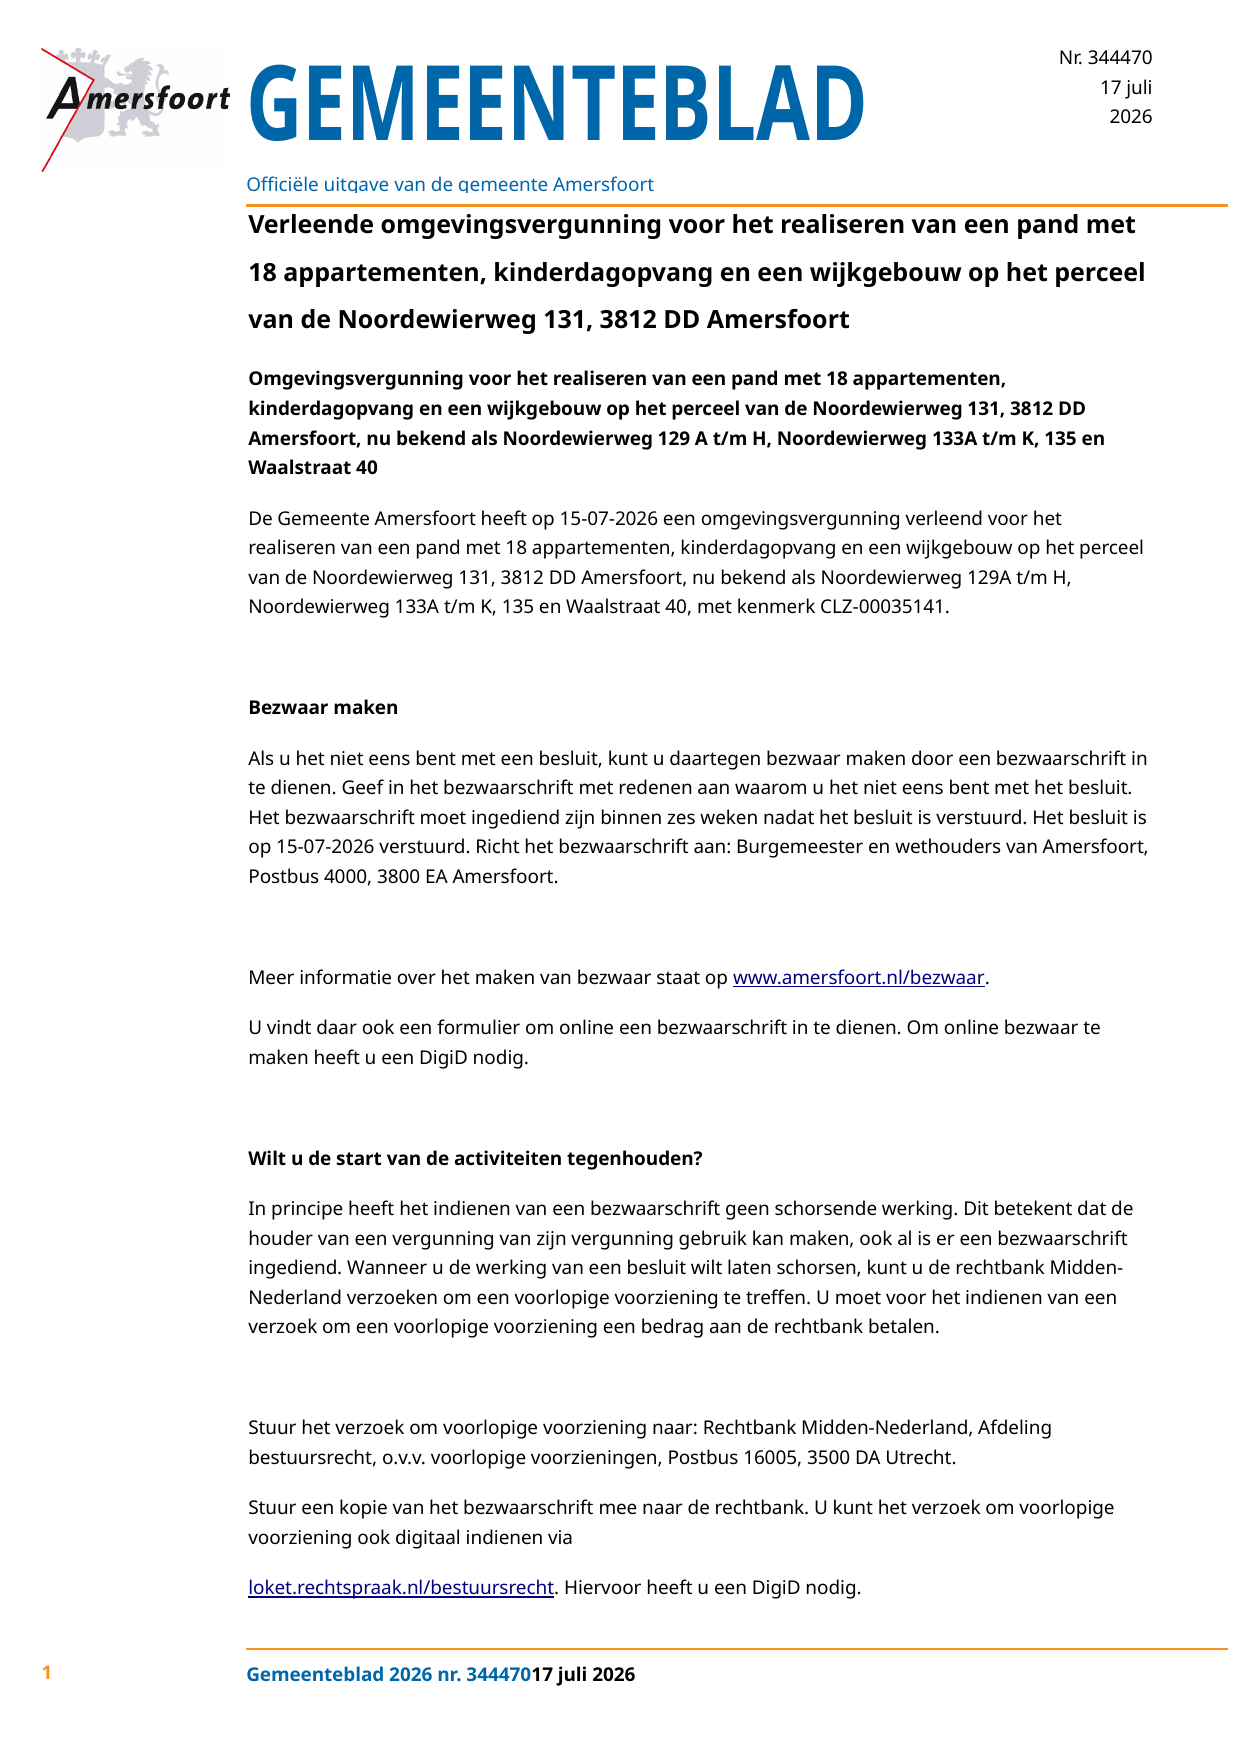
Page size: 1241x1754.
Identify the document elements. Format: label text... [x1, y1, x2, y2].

text Stuur een kopie van het bezwaarschrift mee naar de rechtbank. U kunt het verzoek om voorlopige voorziening ook digitaal indienen via [248, 1494, 1152, 1549]
text De Gemeente Amersfoort heeft op 15-07-2026 een omgevingsvergunning verleend voor het realiseren van een pand met 18 appartementen, kinderdagopvang en een wijkgebouw op het perceel van de Noordewierweg 131, 3812 DD Amersfoort, nu bekend als Noordewierweg 129A t/m H, Noordewierweg 133A t/m K, 135 en Waalstraat 40, met kenmerk CLZ-00035141. [248, 505, 1152, 619]
text Verleende omgevingsvergunning voor het realiseren van een pand met 18 appartementen, kinderdagopvang en een wijkgebouw op het perceel van de Noordewierweg 131, 3812 DD Amersfoort [248, 207, 1152, 336]
text U vindt daar ook een formulier om online een bezwaarschrift in te dienen. Om online bezwaar te maken heeft u een DigiD nodig. [248, 1014, 1152, 1069]
text Wilt u de start van de activiteiten tegenhouden? [248, 1145, 1152, 1170]
text In principe heeft het indienen van een bezwaarschrift geen schorsende werking. Dit betekent dat de houder van een vergunning van zijn vergunning gebruik kan maken, ook al is er een bezwaarschrift ingediend. Wanneer u de werking van een besluit wilt laten schorsen, kunt u de rechtbank Midden-Nederland verzoeken om een voorlopige voorziening te treffen. U moet voor het indienen van een verzoek om een voorlopige voorziening een bedrag aan de rechtbank betalen. [248, 1195, 1152, 1339]
text Stuur het verzoek om voorlopige voorziening naar: Rechtbank Midden-Nederland, Afdeling bestuursrecht, o.v.v. voorlopige voorzieningen, Postbus 16005, 3500 DA Utrecht. [248, 1414, 1152, 1469]
text loket.rechtspraak.nl/bestuursrecht. Hiervoor heeft u een DigiD nodig. [248, 1574, 1152, 1600]
text Bezwaar maken [248, 694, 1152, 720]
text Meer informatie over het maken van bezwaar staat op www.amersfoort.nl/bezwaar. [248, 964, 1152, 989]
text Omgevingsvergunning voor het realiseren van een pand met 18 appartementen, kinderdagopvang en een wijkgebouw op het perceel van de Noordewierweg 131, 3812 DD Amersfoort, nu bekend als Noordewierweg 129 A t/m H, Noordewierweg 133A t/m K, 135 en Waalstraat 40 [248, 366, 1152, 480]
text Als u het niet eens bent met een besluit, kunt u daartegen bezwaar maken door een bezwaarschrift in te dienen. Geef in het bezwaarschrift met redenen aan waarom u het niet eens bent met het besluit. Het bezwaarschrift moet ingediend zijn binnen zes weken nadat het besluit is verstuurd. Het besluit is op 15-07-2026 verstuurd. Richt het bezwaarschrift aan: Burgemeester en wethouders van Amersfoort, Postbus 4000, 3800 EA Amersfoort. [248, 745, 1152, 889]
picture [41, 47, 231, 172]
